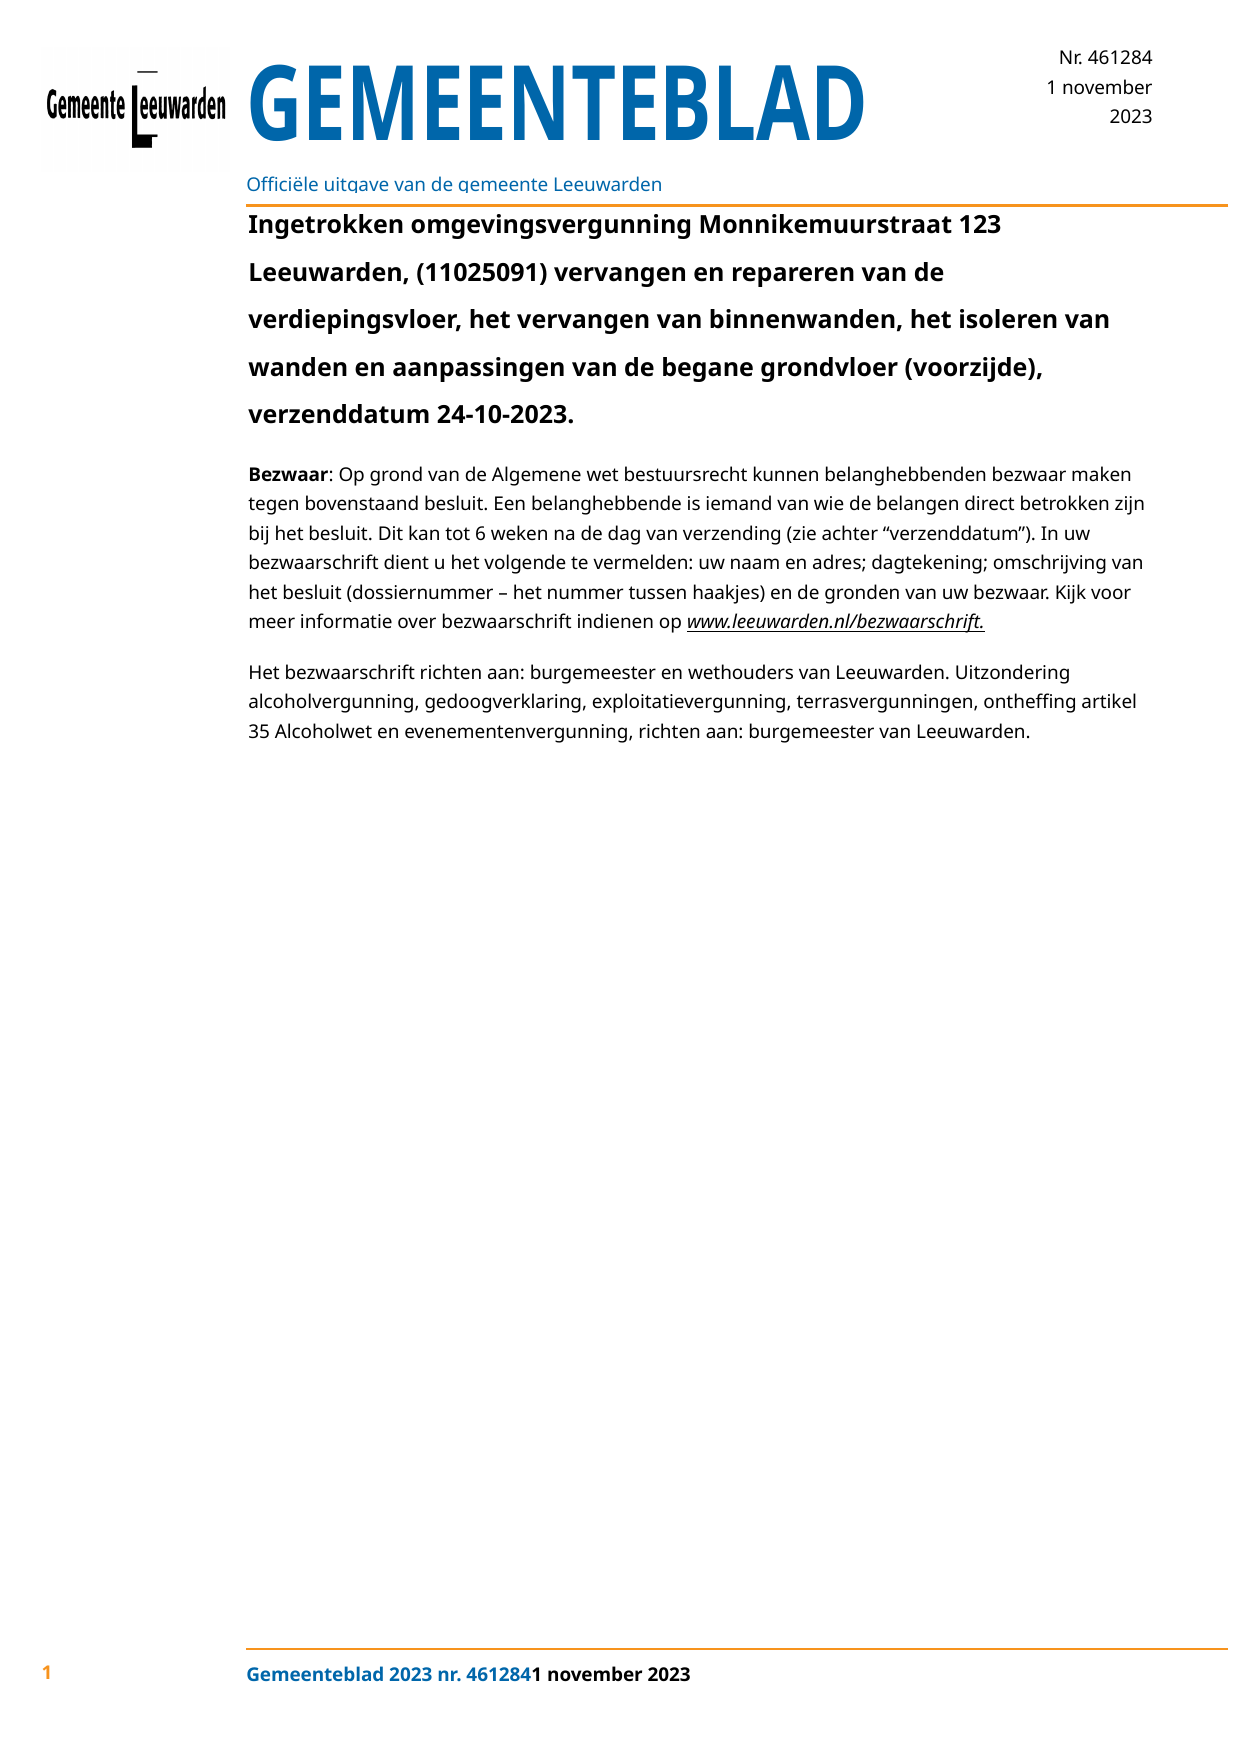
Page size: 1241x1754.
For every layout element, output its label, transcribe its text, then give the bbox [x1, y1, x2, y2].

picture [41, 47, 231, 172]
text Ingetrokken omgevingsvergunning Monnikemuurstraat 123 Leeuwarden, (11025091) vervangen en repareren van de verdiepingsvloer, het vervangen van binnenwanden, het isoleren van wanden en aanpassingen van de begane grondvloer (voorzijde), verzenddatum 24-10-2023. [248, 207, 1152, 431]
text Het bezwaarschrift richten aan: burgemeester en wethouders van Leeuwarden. Uitzondering alcoholvergunning, gedoogverklaring, exploitatievergunning, terrasvergunningen, ontheffing artikel 35 Alcoholwet en evenementenvergunning, richten aan: burgemeester van Leeuwarden. [248, 659, 1152, 744]
text Bezwaar: Op grond van de Algemene wet bestuursrecht kunnen belanghebbenden bezwaar maken tegen bovenstaand besluit. Een belanghebbende is iemand van wie de belangen direct betrokken zijn bij het besluit. Dit kan tot 6 weken na de dag van verzending (zie achter “verzenddatum”). In uw bezwaarschrift dient u het volgende te vermelden: uw naam en adres; dagtekening; omschrijving van het besluit (dossiernummer – het nummer tussen haakjes) en de gronden van uw bezwaar. Kijk voor meer informatie over bezwaarschrift indienen op www.leeuwarden.nl/bezwaarschrift. [248, 461, 1152, 634]
